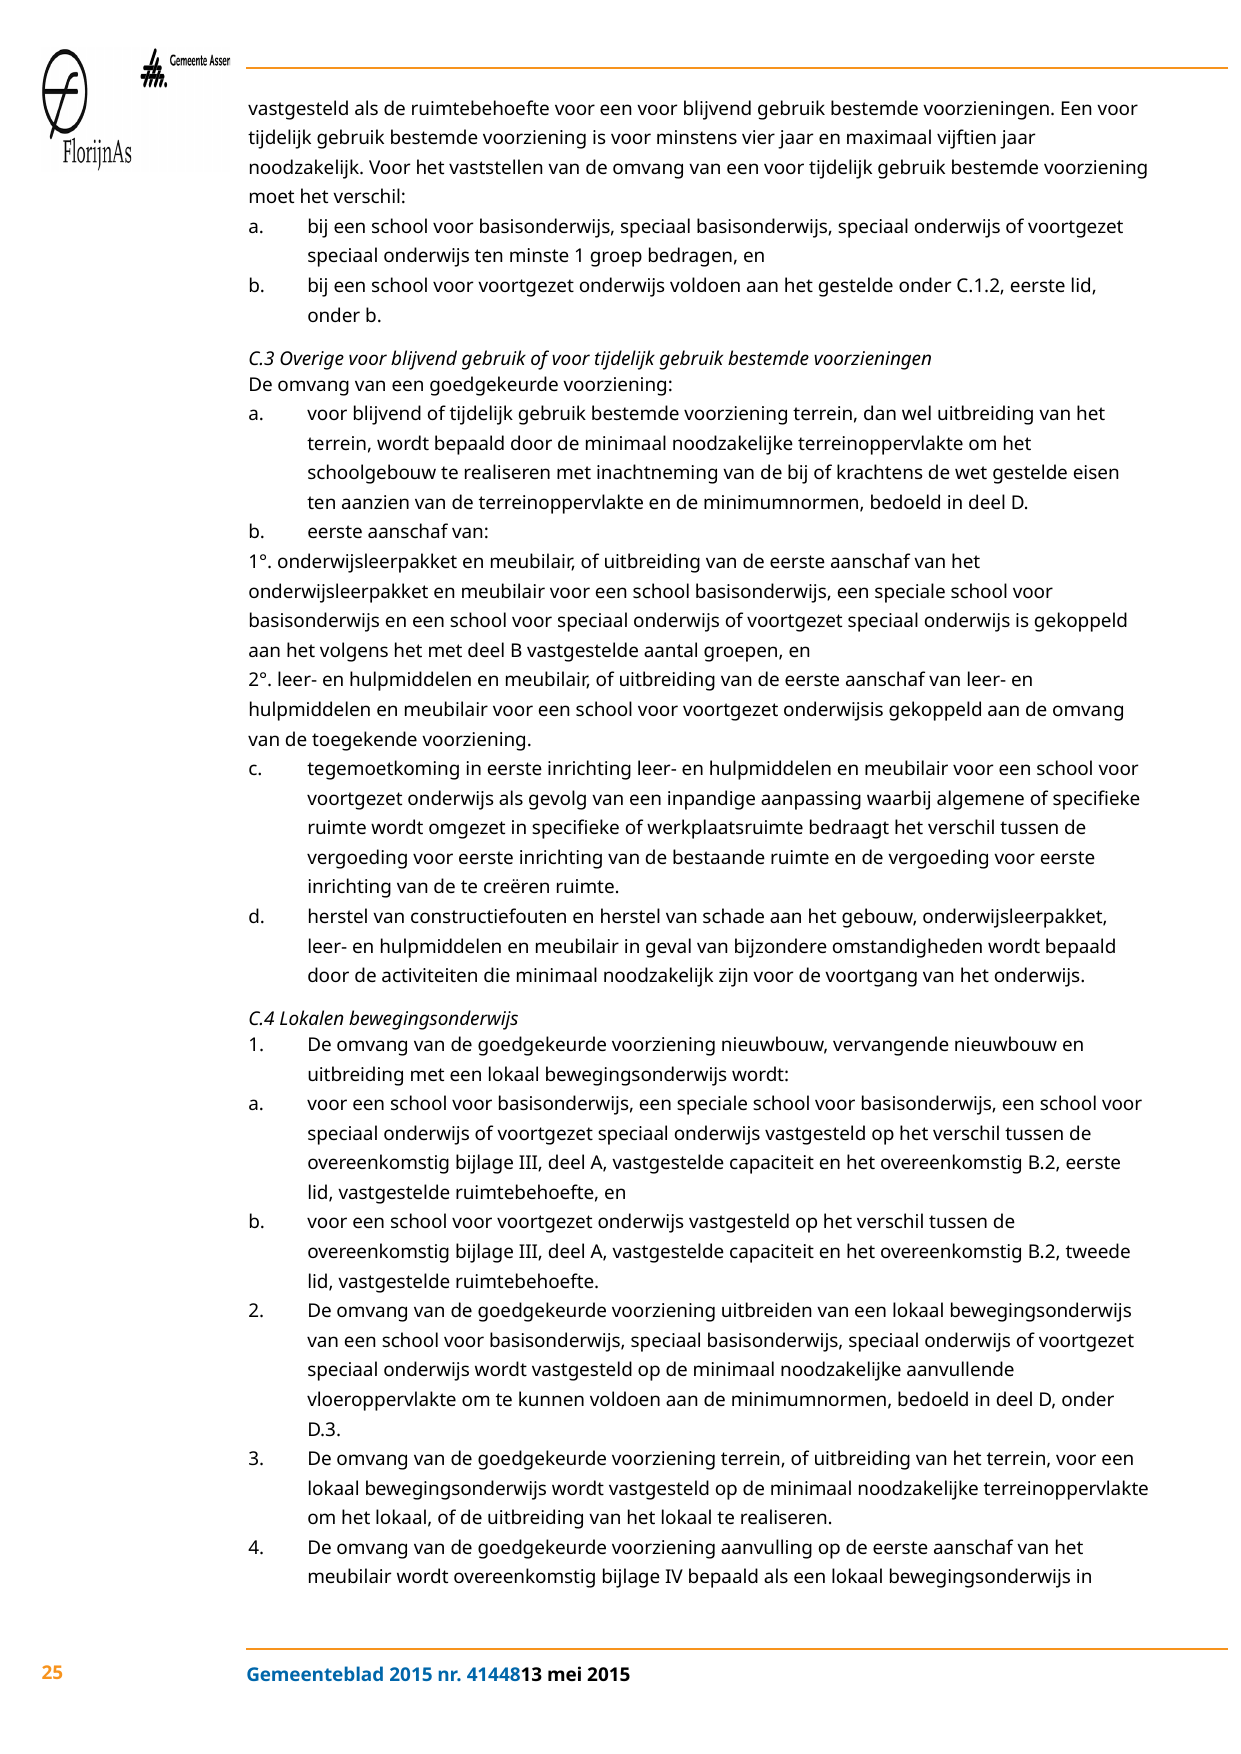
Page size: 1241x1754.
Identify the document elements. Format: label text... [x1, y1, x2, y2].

list voor een school voor voortgezet onderwijs vastgesteld op het verschil tussen de overeenkomstig bijlage III, deel A, vastgestelde capaciteit en het overeenkomstig B.2, tweede lid, vastgestelde ruimtebehoefte. [248, 1209, 1152, 1294]
list De omvang van de goedgekeurde voorziening terrein, of uitbreiding van het terrein, voor een lokaal bewegingsonderwijs wordt vastgesteld op de minimaal noodzakelijke terreinoppervlakte om het lokaal, of de uitbreiding van het lokaal te realiseren. [248, 1445, 1152, 1530]
list voor een school voor basisonderwijs, een speciale school voor basisonderwijs, een school voor speciaal onderwijs of voortgezet speciaal onderwijs vastgesteld op het verschil tussen de overeenkomstig bijlage III, deel A, vastgestelde capaciteit en het overeenkomstig B.2, eerste lid, vastgestelde ruimtebehoefte, en [248, 1090, 1152, 1205]
list herstel van constructiefouten en herstel van schade aan het gebouw, onderwijsleerpakket, leer- en hulpmiddelen en meubilair in geval van bijzondere omstandigheden wordt bepaald door de activiteiten die minimaal noodzakelijk zijn voor de voortgang van het onderwijs. [248, 903, 1152, 988]
text vastgesteld als de ruimtebehoefte voor een voor blijvend gebruik bestemde voorzieningen. Een voor tijdelijk gebruik bestemde voorziening is voor minstens vier jaar en maximaal vijftien jaar noodzakelijk. Voor het vaststellen van de omvang van een voor tijdelijk gebruik bestemde voorziening moet het verschil: [248, 95, 1152, 209]
list tegemoetkoming in eerste inrichting leer- en hulpmiddelen en meubilair voor een school voor voortgezet onderwijs als gevolg van een inpandige aanpassing waarbij algemene of specifieke ruimte wordt omgezet in specifieke of werkplaatsruimte bedraagt het verschil tussen de vergoeding voor eerste inrichting van de bestaande ruimte en de vergoeding voor eerste inrichting van de te creëren ruimte. [248, 755, 1152, 899]
list bij een school voor basisonderwijs, speciaal basisonderwijs, speciaal onderwijs of voortgezet speciaal onderwijs ten minste 1 groep bedragen, en [248, 213, 1152, 268]
text C.4 Lokalen bewegingsonderwijs [248, 1006, 1152, 1031]
list De omvang van de goedgekeurde voorziening nieuwbouw, vervangende nieuwbouw en uitbreiding met een lokaal bewegingsonderwijs wordt: [248, 1031, 1152, 1087]
text 2°. leer- en hulpmiddelen en meubilair, of uitbreiding van de eerste aanschaf van leer- en hulpmiddelen en meubilair voor een school voor voortgezet onderwijsis gekoppeld aan de omvang van de toegekende voorziening. [248, 667, 1152, 751]
list De omvang van de goedgekeurde voorziening uitbreiden van een lokaal bewegingsonderwijs van een school voor basisonderwijs, speciaal basisonderwijs, speciaal onderwijs of voortgezet speciaal onderwijs wordt vastgesteld op de minimaal noodzakelijke aanvullende vloeroppervlakte om te kunnen voldoen aan de minimumnormen, bedoeld in deel D, onder D.3. [248, 1297, 1152, 1442]
text De omvang van een goedgekeurde voorziening: [248, 371, 1152, 396]
list bij een school voor voortgezet onderwijs voldoen aan het gestelde onder C.1.2, eerste lid, onder b. [248, 272, 1152, 328]
picture [41, 47, 231, 172]
text 1°. onderwijsleerpakket en meubilair, of uitbreiding van de eerste aanschaf van het onderwijsleerpakket en meubilair voor een school basisonderwijs, een speciale school voor basisonderwijs en een school voor speciaal onderwijs of voortgezet speciaal onderwijs is gekoppeld aan het volgens het met deel B vastgestelde aantal groepen, en [248, 548, 1152, 663]
list voor blijvend of tijdelijk gebruik bestemde voorziening terrein, dan wel uitbreiding van het terrein, wordt bepaald door de minimaal noodzakelijke terreinoppervlakte om het schoolgebouw te realiseren met inachtneming van de bij of krachtens de wet gestelde eisen ten aanzien van de terreinoppervlakte en de minimumnormen, bedoeld in deel D. [248, 400, 1152, 515]
text C.3 Overige voor blijvend gebruik of voor tijdelijk gebruik bestemde voorzieningen [248, 345, 1152, 371]
list eerste aanschaf van: [248, 519, 1152, 544]
list De omvang van de goedgekeurde voorziening aanvulling op de eerste aanschaf van het meubilair wordt overeenkomstig bijlage IV bepaald als een lokaal bewegingsonderwijs in [248, 1534, 1152, 1589]
